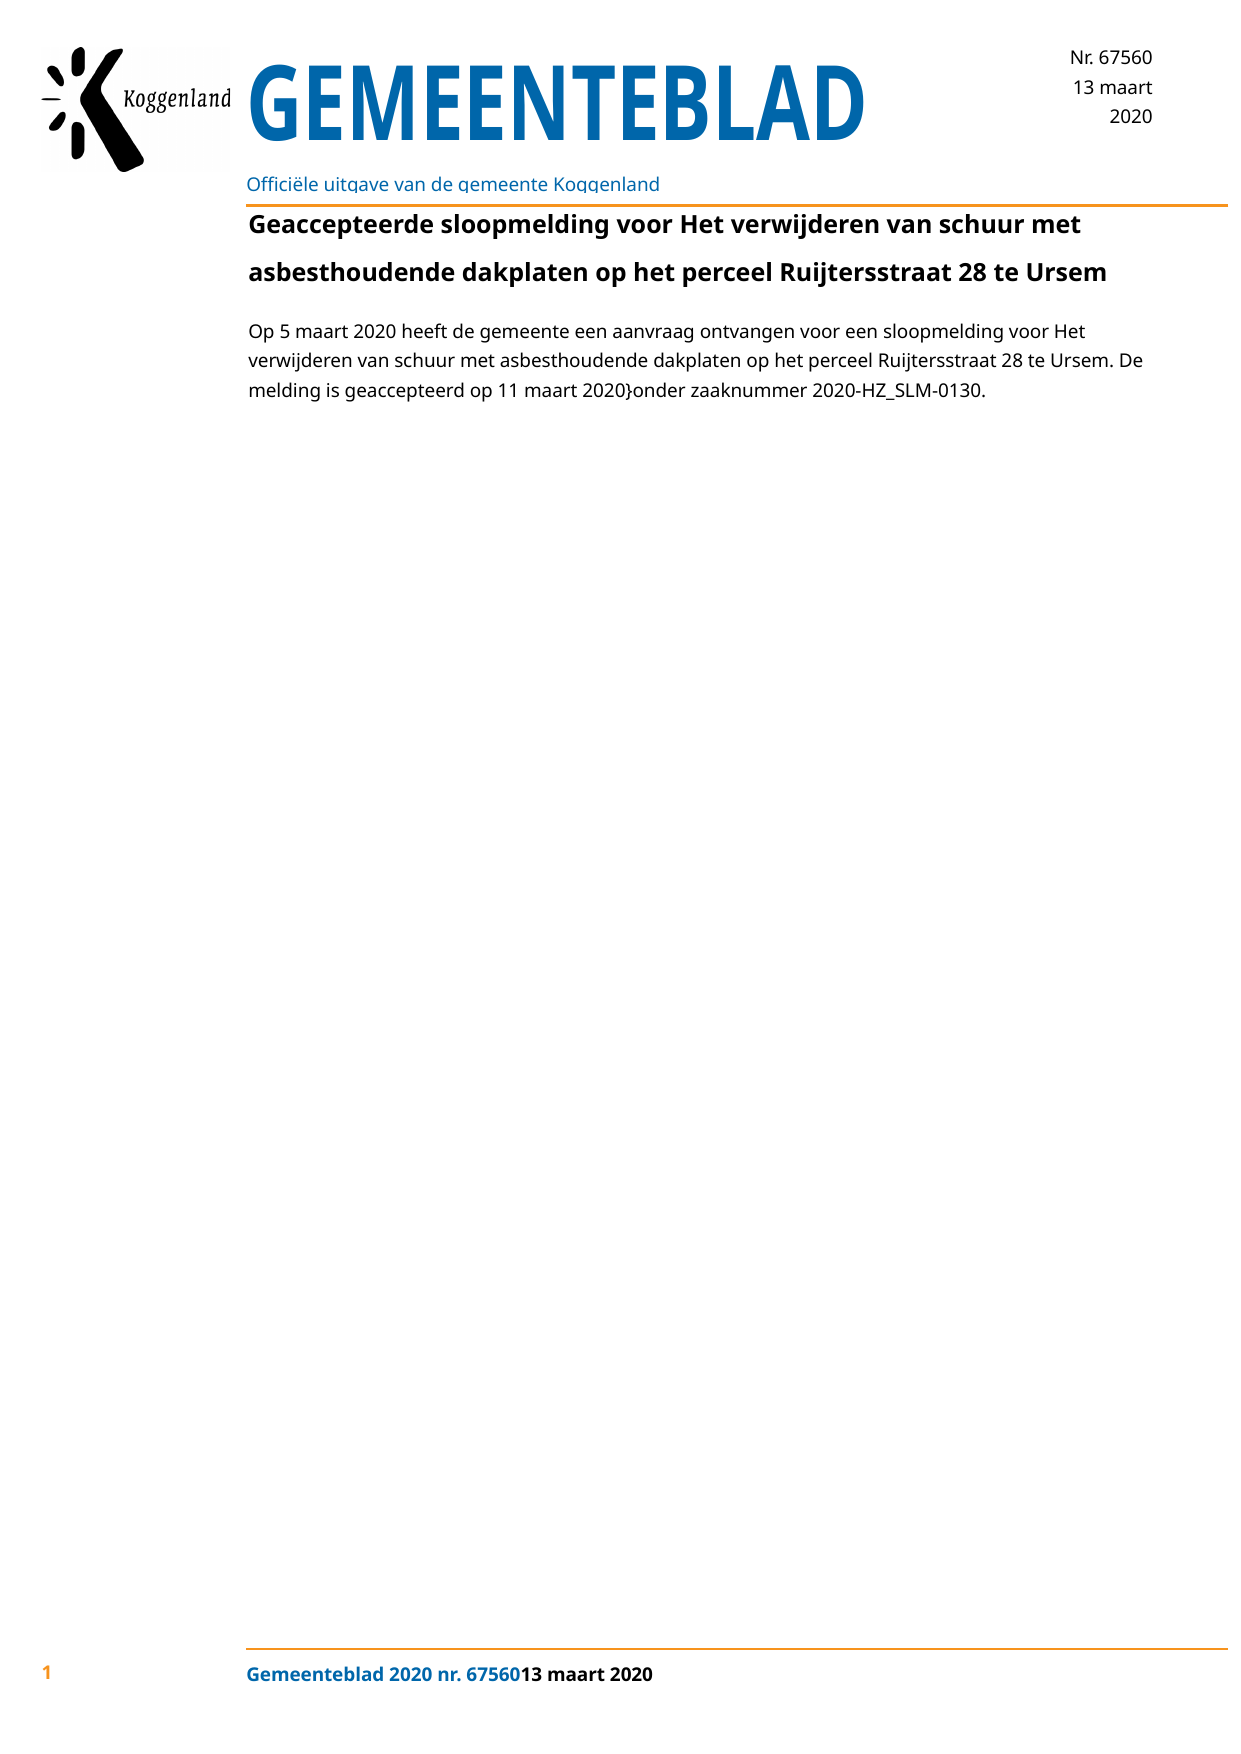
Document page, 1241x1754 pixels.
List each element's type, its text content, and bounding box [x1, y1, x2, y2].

text Op 5 maart 2020 heeft de gemeente een aanvraag ontvangen voor een sloopmelding voor Het verwijderen van schuur met asbesthoudende dakplaten op het perceel Ruijtersstraat 28 te Ursem. De melding is geaccepteerd op 11 maart 2020}onder zaaknummer 2020-HZ_SLM-0130. [248, 318, 1152, 403]
picture [41, 47, 231, 172]
text Geaccepteerde sloopmelding voor Het verwijderen van schuur met asbesthoudende dakplaten op het perceel Ruijtersstraat 28 te Ursem [248, 207, 1152, 288]
